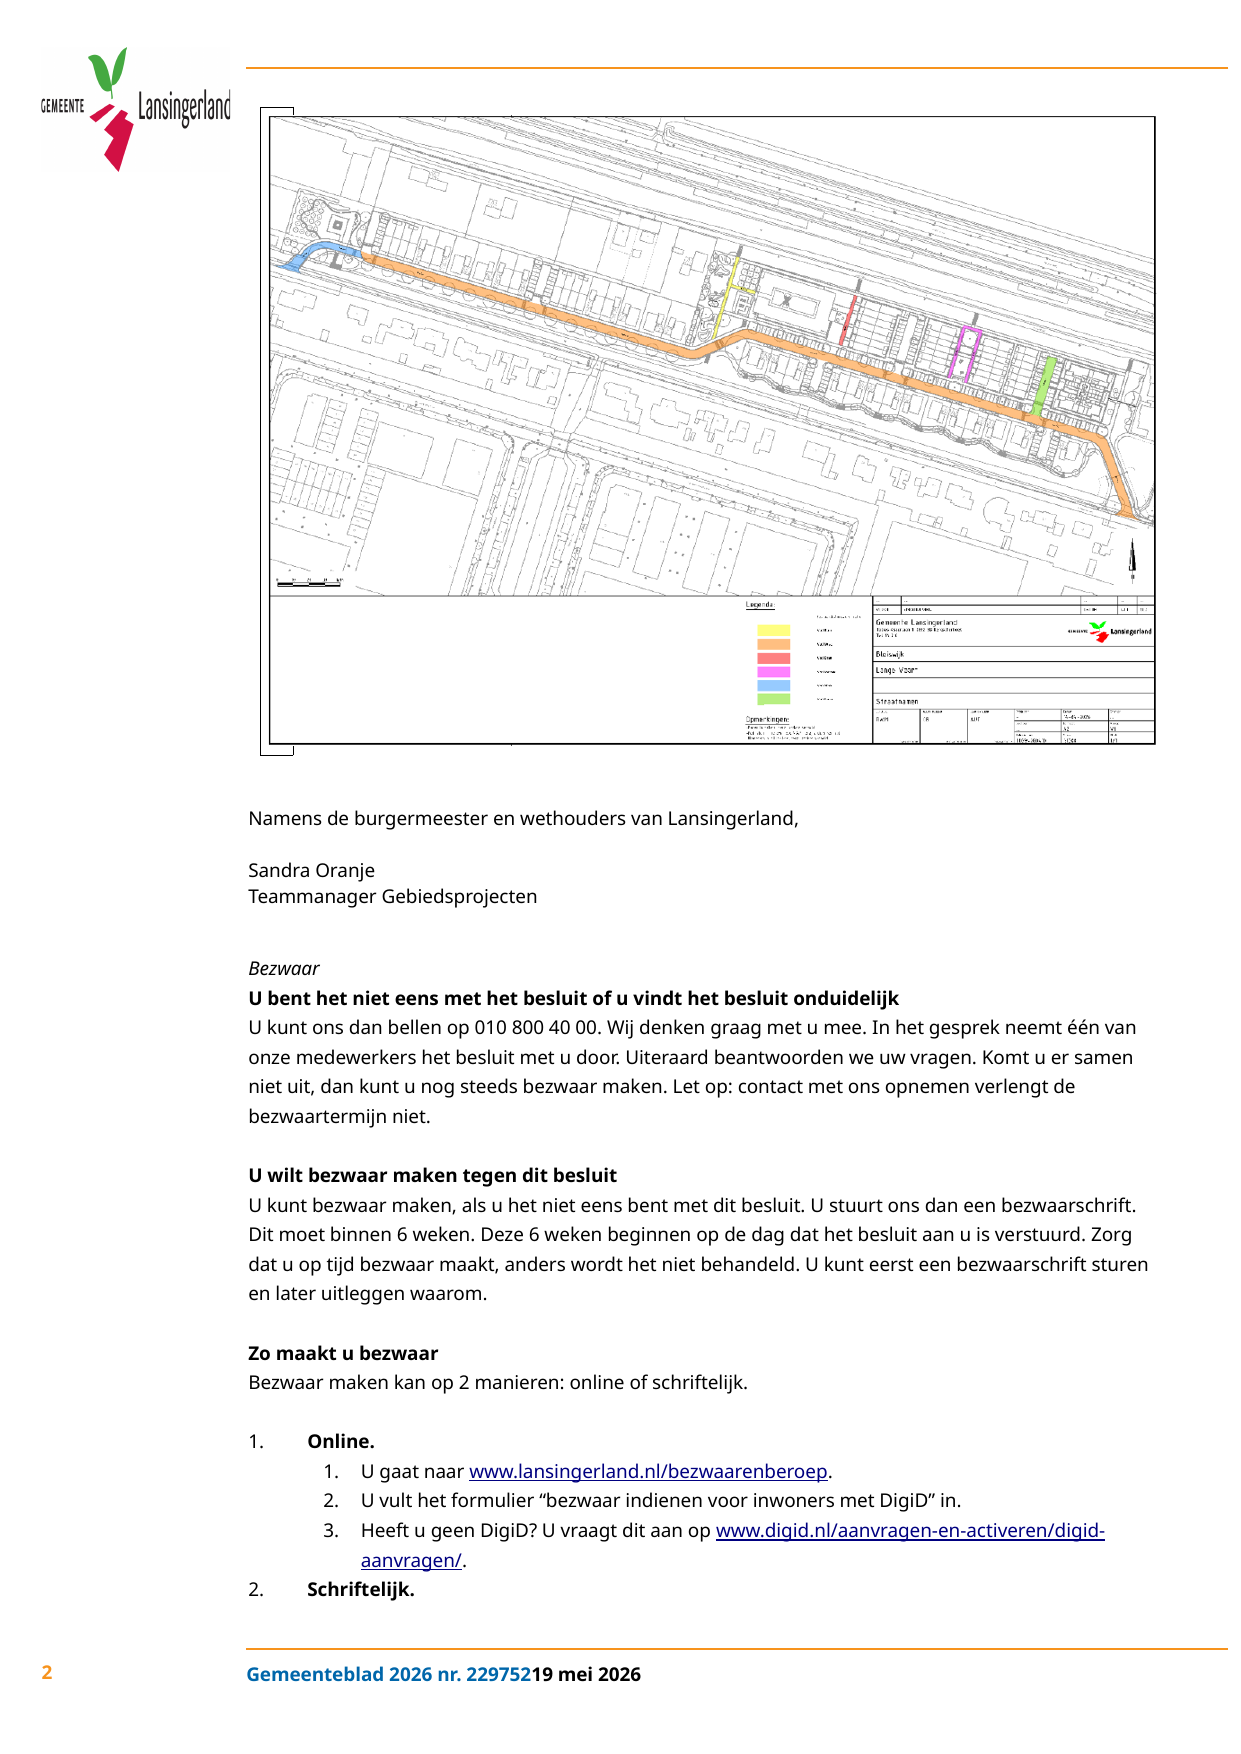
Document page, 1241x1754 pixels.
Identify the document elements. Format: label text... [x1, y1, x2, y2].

text U kunt bezwaar maken, als u het niet eens bent met dit besluit. U stuurt ons dan een bezwaarschrift. Dit moet binnen 6 weken. Deze 6 weken beginnen op de dag dat het besluit aan u is verstuurd. Zorg dat u op tijd bezwaar maakt, anders wordt het niet behandeld. U kunt eerst een bezwaarschrift sturen en later uitleggen waarom. [248, 1192, 1152, 1306]
picture [268, 115, 1157, 746]
text U wilt bezwaar maken tegen dit besluit [248, 1162, 1152, 1188]
text Teammanager Gebiedsprojecten [248, 883, 1152, 908]
text Sandra Oranje [248, 857, 1152, 883]
text U kunt ons dan bellen op 010 800 40 00. Wij denken graag met u mee. In het gesprek neemt één van onze medewerkers het besluit met u door. Uiteraard beantwoorden we uw vragen. Komt u er samen niet uit, dan kunt u nog steeds bezwaar maken. Let op: contact met ons opnemen verlengt de bezwaartermijn niet. [248, 1014, 1152, 1129]
text U bent het niet eens met het besluit of u vindt het besluit onduidelijk [248, 985, 1152, 1010]
list Heeft u geen DigiD? U vraagt dit aan op www.digid.nl/aanvragen-en-activeren/digid-aanvragen/. [323, 1517, 1152, 1572]
list U gaat naar www.lansingerland.nl/bezwaarenberoep. [323, 1458, 1152, 1484]
text Namens de burgermeester en wethouders van Lansingerland, [248, 806, 1152, 831]
list U vult het formulier “bezwaar indienen voor inwoners met DigiD” in. [323, 1488, 1152, 1513]
picture [41, 47, 231, 172]
text Bezwaar [248, 955, 1152, 981]
text Bezwaar maken kan op 2 manieren: online of schriftelijk. [248, 1369, 1152, 1395]
list Online. [248, 1428, 1152, 1454]
list Schriftelijk. [248, 1576, 1152, 1602]
text Zo maakt u bezwaar [248, 1340, 1152, 1365]
